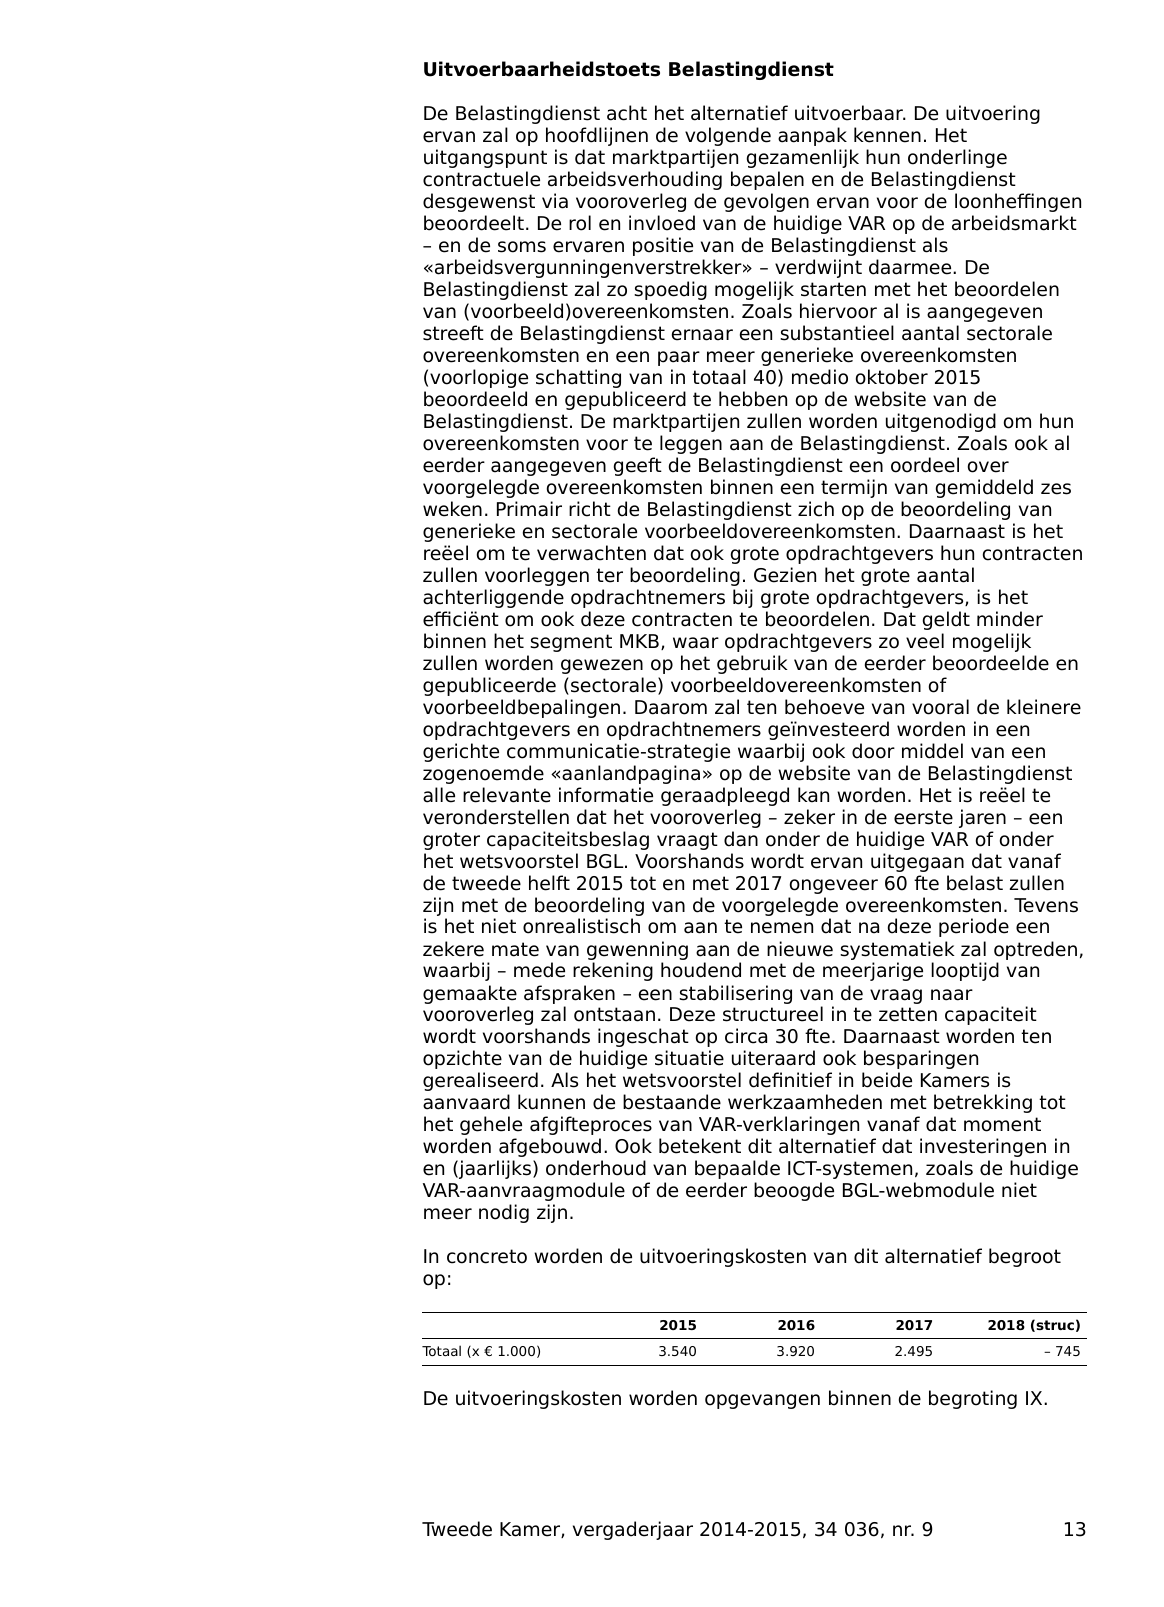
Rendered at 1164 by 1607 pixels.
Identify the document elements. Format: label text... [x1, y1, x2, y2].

subtitle Uitvoerbaarheidstoets Belastingdienst [422, 59, 1087, 81]
table_cell 3.540 [585, 1339, 703, 1364]
table_header 2018 (struc) [939, 1313, 1087, 1338]
table_header 2017 [821, 1313, 939, 1338]
text In concreto worden de uitvoeringskosten van dit alternatief begroot op: [422, 1246, 1087, 1290]
table_header 2016 [703, 1313, 821, 1338]
table_header [422, 1313, 585, 1338]
table_header 2015 [585, 1313, 703, 1338]
table_cell 2.495 [821, 1339, 939, 1364]
text De uitvoeringskosten worden opgevangen binnen de begroting IX. [422, 1388, 1087, 1410]
text De Belastingdienst acht het alternatief uitvoerbaar. De uitvoering ervan zal op hoofdlijnen de volgende aanpak kennen. Het uitgangspunt is dat marktpartijen gezamenlijk hun onderlinge contractuele arbeidsverhouding bepalen en de Belastingdienst desgewenst via vooroverleg de gevolgen ervan voor de loonheffingen beoordeelt. De rol en invloed van de huidige VAR op de arbeidsmarkt – en de soms ervaren positie van de Belastingdienst als «arbeidsvergunningenverstrekker» – verdwijnt daarmee. De Belastingdienst zal zo spoedig mogelijk starten met het beoordelen van (voorbeeld)overeenkomsten. Zoals hiervoor al is aangegeven streeft de Belastingdienst ernaar een substantieel aantal sectorale overeenkomsten en een paar meer generieke overeenkomsten (voorlopige schatting van in totaal 40) medio oktober 2015 beoordeeld en gepubliceerd te hebben op de website van de Belastingdienst. De marktpartijen zullen worden uitgenodigd om hun overeenkomsten voor te leggen aan de Belastingdienst. Zoals ook al eerder aangegeven geeft de Belastingdienst een oordeel over voorgelegde overeenkomsten binnen een termijn van gemiddeld zes weken. Primair richt de Belastingdienst zich op de beoordeling van generieke en sectorale voorbeeldovereenkomsten. Daarnaast is het reëel om te verwachten dat ook grote opdrachtgevers hun contracten zullen voorleggen ter beoordeling. Gezien het grote aantal achterliggende opdrachtnemers bij grote opdrachtgevers, is het efficiënt om ook deze contracten te beoordelen. Dat geldt minder binnen het segment MKB, waar opdrachtgevers zo veel mogelijk zullen worden gewezen op het gebruik van de eerder beoordeelde en gepubliceerde (sectorale) voorbeeldovereenkomsten of voorbeeldbepalingen. Daarom zal ten behoeve van vooral de kleinere opdrachtgevers en opdrachtnemers geïnvesteerd worden in een gerichte communicatie-strategie waarbij ook door middel van een zogenoemde «aanlandpagina» op de website van de Belastingdienst alle relevante informatie geraadpleegd kan worden. Het is reëel te veronderstellen dat het vooroverleg – zeker in de eerste jaren – een groter capaciteitsbeslag vraagt dan onder de huidige VAR of onder het wetsvoorstel BGL. Voorshands wordt ervan uitgegaan dat vanaf de tweede helft 2015 tot en met 2017 ongeveer 60 fte belast zullen zijn met de beoordeling van de voorgelegde overeenkomsten. Tevens is het niet onrealistisch om aan te nemen dat na deze periode een zekere mate van gewenning aan de nieuwe systematiek zal optreden, waarbij – mede rekening houdend met de meerjarige looptijd van gemaakte afspraken – een stabilisering van de vraag naar vooroverleg zal ontstaan. Deze structureel in te zetten capaciteit wordt voorshands ingeschat op circa 30 fte. Daarnaast worden ten opzichte van de huidige situatie uiteraard ook besparingen gerealiseerd. Als het wetsvoorstel definitief in beide Kamers is aanvaard kunnen de bestaande werkzaamheden met betrekking tot het gehele afgifteproces van VAR-verklaringen vanaf dat moment worden afgebouwd. Ook betekent dit alternatief dat investeringen in en (jaarlijks) onderhoud van bepaalde ICT-systemen, zoals de huidige VAR-aanvraagmodule of de eerder beoogde BGL-webmodule niet meer nodig zijn. [422, 103, 1087, 1224]
table_cell Totaal (x € 1.000) [422, 1339, 585, 1364]
table_cell – 745 [939, 1339, 1087, 1364]
table_cell 3.920 [703, 1339, 821, 1364]
